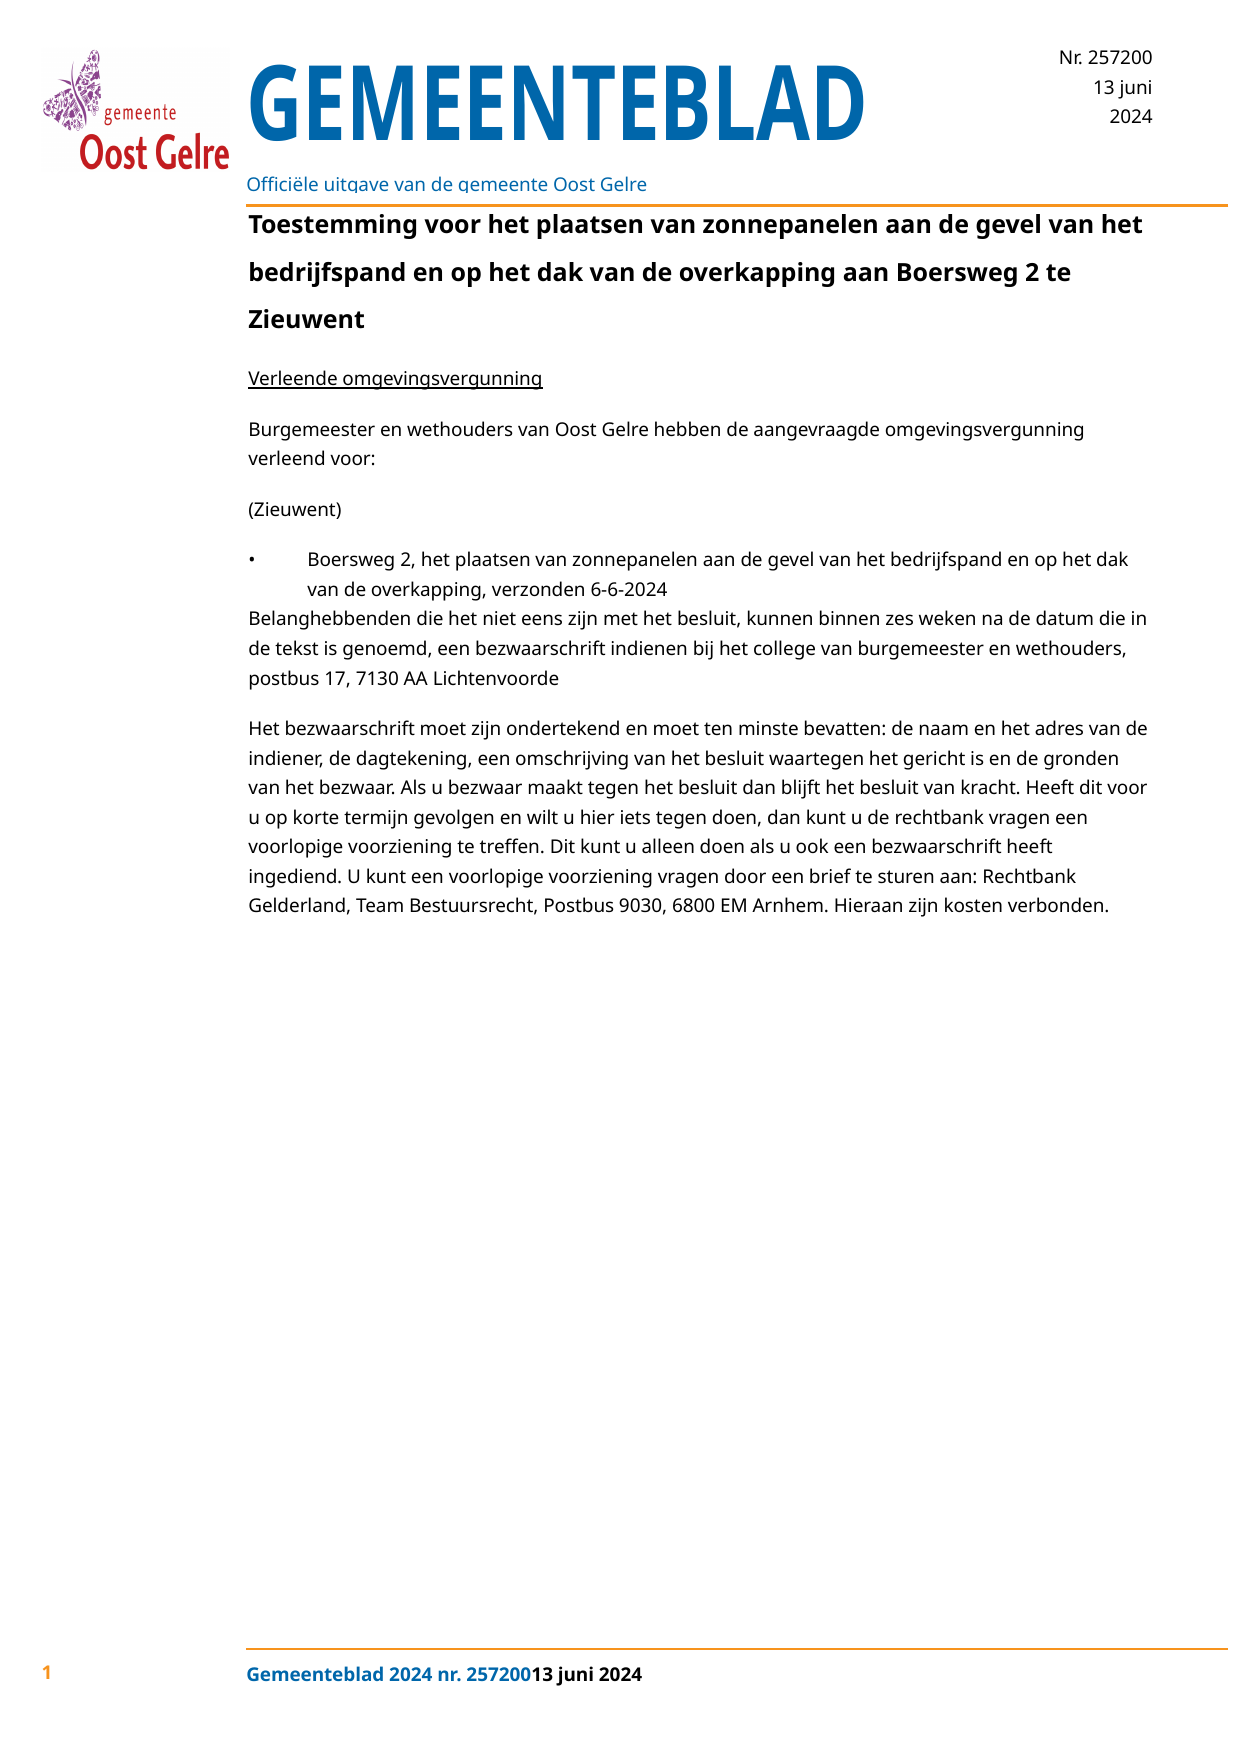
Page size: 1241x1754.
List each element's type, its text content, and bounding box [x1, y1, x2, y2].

text Verleende omgevingsvergunning [248, 366, 1152, 391]
list Boersweg 2, het plaatsen van zonnepanelen aan de gevel van het bedrijfspand en op het dak van de overkapping, verzonden 6-6-2024 [248, 546, 1152, 602]
text Belanghebbenden die het niet eens zijn met het besluit, kunnen binnen zes weken na de datum die in de tekst is genoemd, een bezwaarschrift indienen bij het college van burgemeester en wethouders, postbus 17, 7130 AA Lichtenvoorde [248, 606, 1152, 690]
picture [41, 47, 231, 172]
text Toestemming voor het plaatsen van zonnepanelen aan de gevel van het bedrijfspand en op het dak van de overkapping aan Boersweg 2 te Zieuwent [248, 207, 1152, 336]
text Burgemeester en wethouders van Oost Gelre hebben de aangevraagde omgevingsvergunning verleend voor: [248, 416, 1152, 471]
text (Zieuwent) [248, 496, 1152, 522]
text Het bezwaarschrift moet zijn ondertekend en moet ten minste bevatten: de naam en het adres van de indiener, de dagtekening, een omschrijving van het besluit waartegen het gericht is en de gronden van het bezwaar. Als u bezwaar maakt tegen het besluit dan blijft het besluit van kracht. Heeft dit voor u op korte termijn gevolgen en wilt u hier iets tegen doen, dan kunt u de rechtbank vragen een voorlopige voorziening te treffen. Dit kunt u alleen doen als u ook een bezwaarschrift heeft ingediend. U kunt een voorlopige voorziening vragen door een brief te sturen aan: Rechtbank Gelderland, Team Bestuursrecht, Postbus 9030, 6800 EM Arnhem. Hieraan zijn kosten verbonden. [248, 715, 1152, 918]
